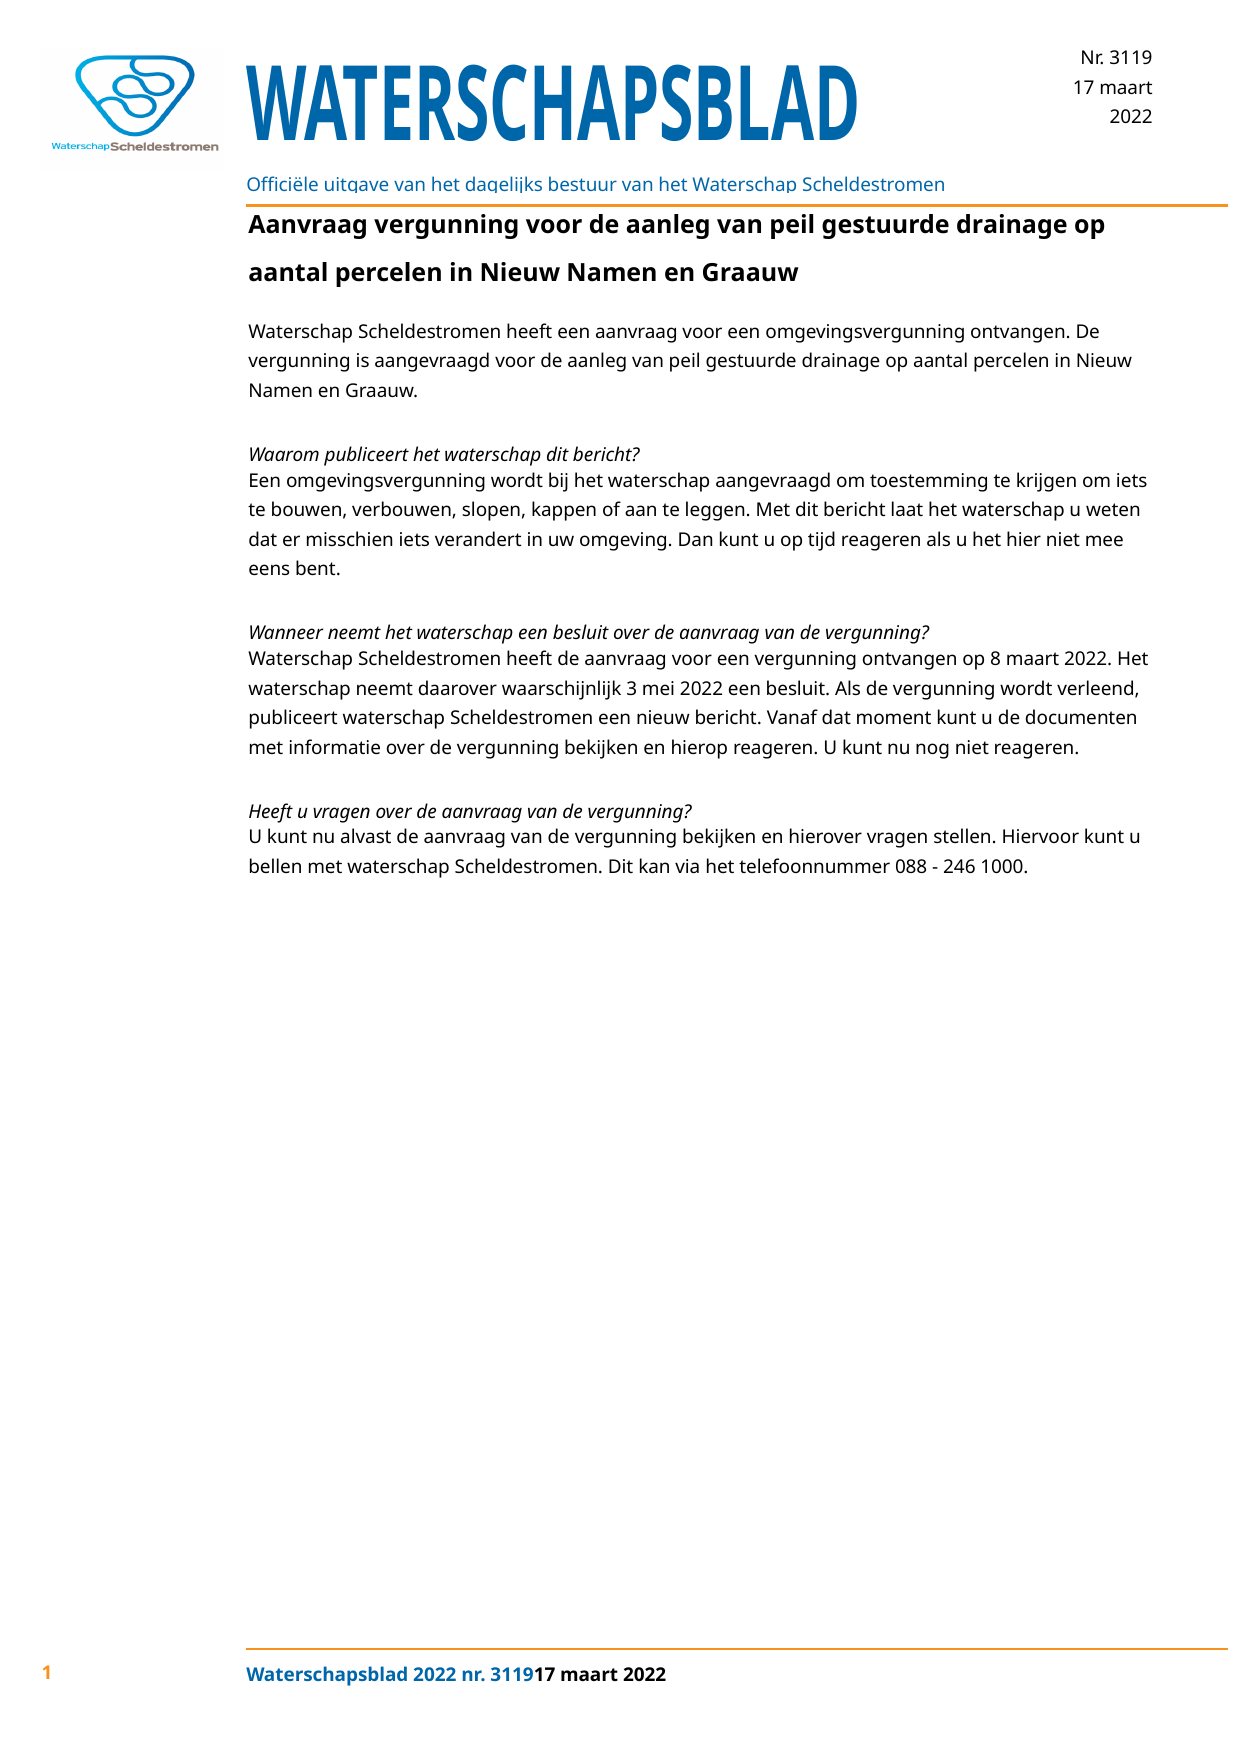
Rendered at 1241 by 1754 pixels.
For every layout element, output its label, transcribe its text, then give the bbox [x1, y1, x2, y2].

text U kunt nu alvast de aanvraag van de vergunning bekijken en hierover vragen stellen. Hiervoor kunt u bellen met waterschap Scheldestromen. Dit kan via het telefoonnummer 088 - 246 1000. [248, 824, 1152, 879]
text Een omgevingsvergunning wordt bij het waterschap aangevraagd om toestemming te krijgen om iets te bouwen, verbouwen, slopen, kappen of aan te leggen. Met dit bericht laat het waterschap u weten dat er misschien iets verandert in uw omgeving. Dan kunt u op tijd reageren als u het hier niet mee eens bent. [248, 467, 1152, 581]
text Waterschap Scheldestromen heeft de aanvraag voor een vergunning ontvangen op 8 maart 2022. Het waterschap neemt daarover waarschijnlijk 3 mei 2022 een besluit. Als de vergunning wordt verleend, publiceert waterschap Scheldestromen een nieuw bericht. Vanaf dat moment kunt u de documenten met informatie over de vergunning bekijken en hierop reageren. U kunt nu nog niet reageren. [248, 645, 1152, 760]
picture [41, 47, 231, 172]
text Wanneer neemt het waterschap een besluit over de aanvraag van de vergunning? [248, 619, 1152, 645]
text Heeft u vragen over de aanvraag van de vergunning? [248, 798, 1152, 824]
text Waarom publiceert het waterschap dit bericht? [248, 441, 1152, 467]
text Aanvraag vergunning voor de aanleg van peil gestuurde drainage op aantal percelen in Nieuw Namen en Graauw [248, 207, 1152, 288]
text Waterschap Scheldestromen heeft een aanvraag voor een omgevingsvergunning ontvangen. De vergunning is aangevraagd voor de aanleg van peil gestuurde drainage op aantal percelen in Nieuw Namen en Graauw. [248, 318, 1152, 403]
